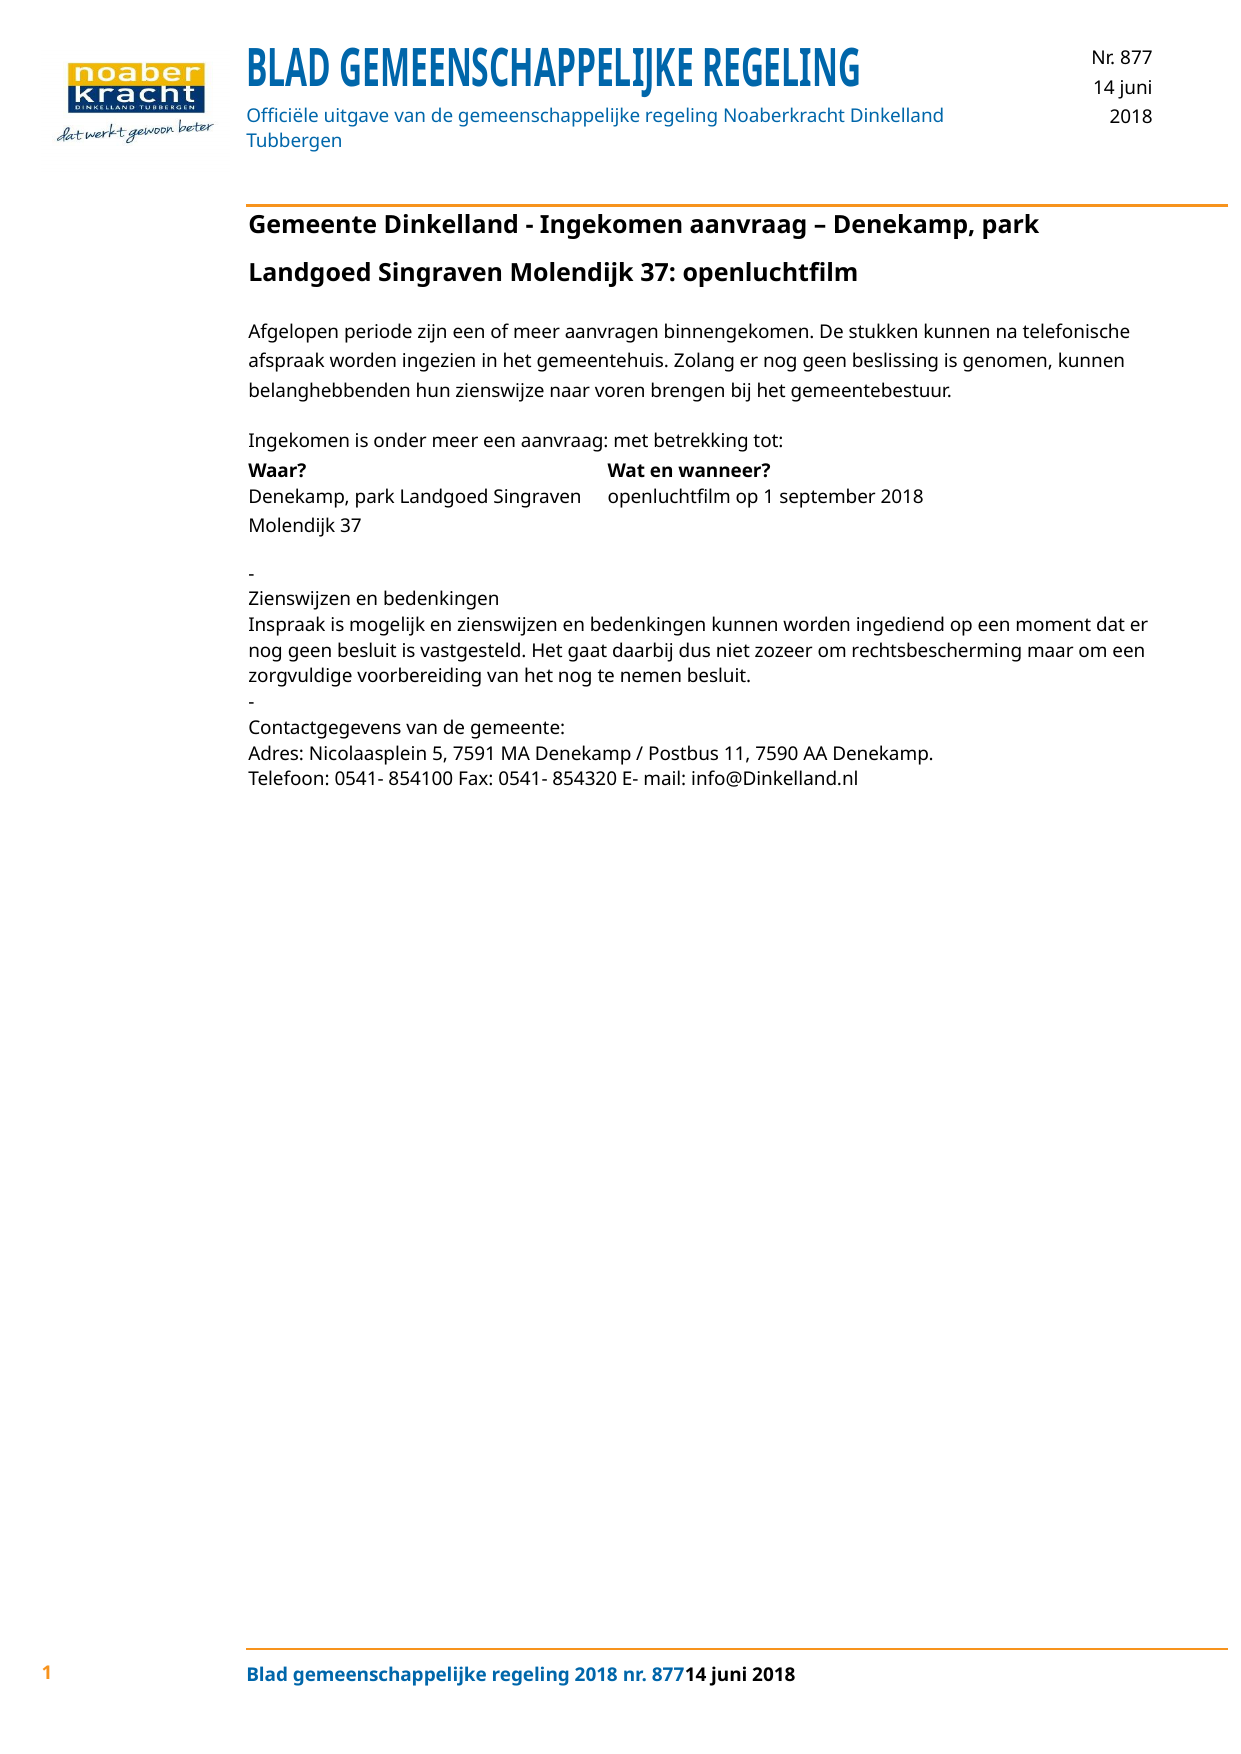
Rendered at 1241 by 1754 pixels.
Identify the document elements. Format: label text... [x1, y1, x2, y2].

picture [41, 47, 231, 172]
table_cell openluchtfilm op 1 september 2018 [608, 483, 1152, 538]
table_header Waar? [248, 457, 607, 483]
text Afgelopen periode zijn een of meer aanvragen binnengekomen. De stukken kunnen na telefonische afspraak worden ingezien in het gemeentehuis. Zolang er nog geen beslissing is genomen, kunnen belanghebbenden hun zienswijze naar voren brengen bij het gemeentebestuur. [248, 318, 1152, 403]
text Zienswijzen en bedenkingen [248, 585, 1152, 611]
text Adres: Nicolaasplein 5, 7591 MA Denekamp / Postbus 11, 7590 AA Denekamp. [248, 740, 1152, 766]
text Telefoon: 0541- 854100 Fax: 0541- 854320 E- mail: info@Dinkelland.nl [248, 766, 1152, 791]
table_cell Denekamp, park Landgoed Singraven Molendijk 37 [248, 483, 607, 538]
text Gemeente Dinkelland - Ingekomen aanvraag – Denekamp, park Landgoed Singraven Molendijk 37: openluchtfilm [248, 207, 1152, 288]
text Inspraak is mogelijk en zienswijzen en bedenkingen kunnen worden ingediend op een moment dat er nog geen besluit is vastgesteld. Het gaat daarbij dus niet zozeer om rechtsbescherming maar om een zorgvuldige voorbereiding van het nog te nemen besluit. [248, 611, 1152, 688]
text Contactgegevens van de gemeente: [248, 714, 1152, 740]
text - [248, 560, 1152, 585]
table_header Wat en wanneer? [608, 457, 1152, 483]
text - [248, 688, 1152, 714]
text Ingekomen is onder meer een aanvraag: met betrekking tot: [248, 427, 1152, 453]
